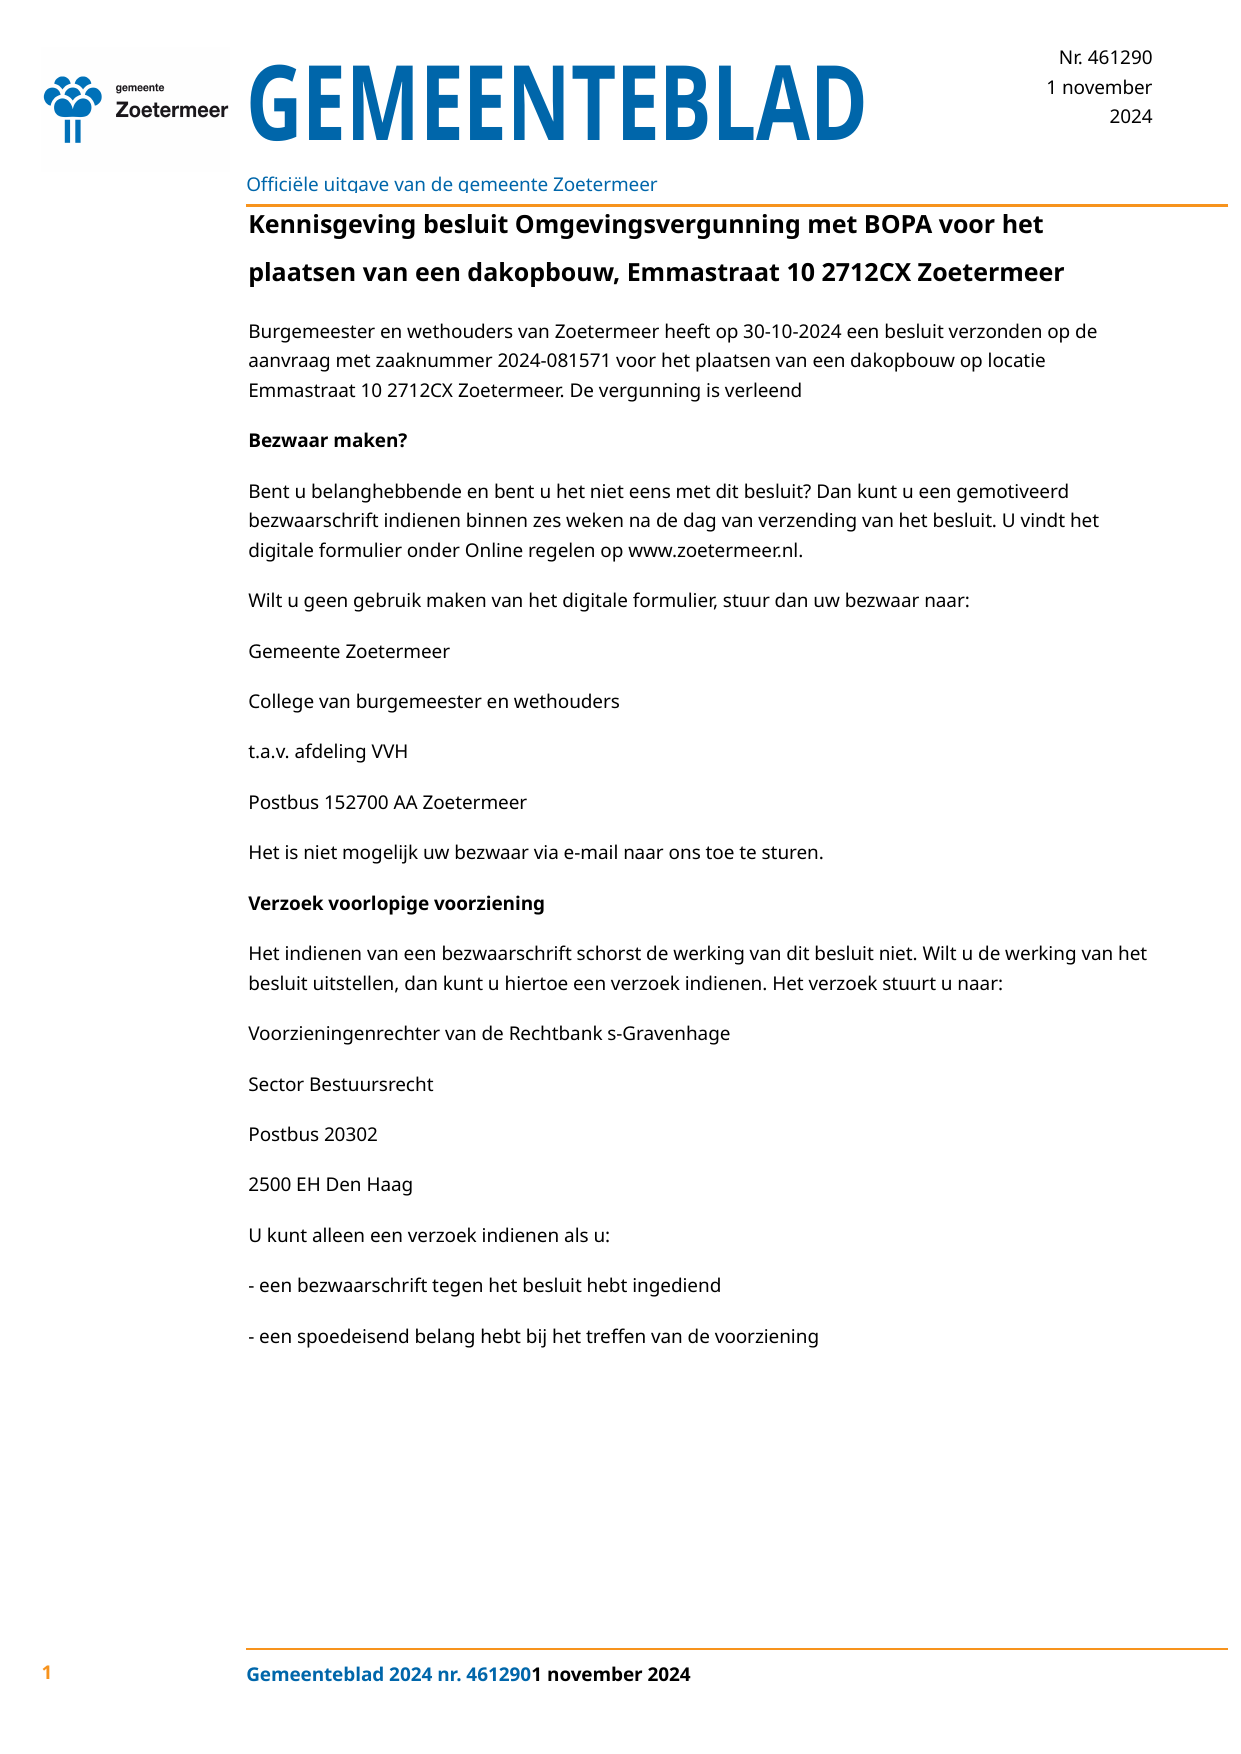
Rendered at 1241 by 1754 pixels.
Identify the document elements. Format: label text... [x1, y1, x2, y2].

text Voorzieningenrechter van de Rechtbank s-Gravenhage [248, 1020, 1152, 1046]
text Postbus 152700 AA Zoetermeer [248, 789, 1152, 815]
text Gemeente Zoetermeer [248, 638, 1152, 664]
picture [41, 47, 231, 172]
text t.a.v. afdeling VVH [248, 739, 1152, 764]
text Burgemeester en wethouders van Zoetermeer heeft op 30-10-2024 een besluit verzonden op de aanvraag met zaaknummer 2024-081571 voor het plaatsen van een dakopbouw op locatie Emmastraat 10 2712CX Zoetermeer. De vergunning is verleend [248, 318, 1152, 403]
text College van burgemeester en wethouders [248, 688, 1152, 714]
text U kunt alleen een verzoek indienen als u: [248, 1222, 1152, 1248]
text Wilt u geen gebruik maken van het digitale formulier, stuur dan uw bezwaar naar: [248, 587, 1152, 613]
text Kennisgeving besluit Omgevingsvergunning met BOPA voor het plaatsen van een dakopbouw, Emmastraat 10 2712CX Zoetermeer [248, 207, 1152, 288]
text Sector Bestuursrecht [248, 1071, 1152, 1097]
text Het is niet mogelijk uw bezwaar via e-mail naar ons toe te sturen. [248, 839, 1152, 865]
text Bent u belanghebbende en bent u het niet eens met dit besluit? Dan kunt u een gemotiveerd bezwaarschrift indienen binnen zes weken na de dag van verzending van het besluit. U vindt het digitale formulier onder Online regelen op www.zoetermeer.nl. [248, 478, 1152, 563]
text 2500 EH Den Haag [248, 1172, 1152, 1197]
text - een bezwaarschrift tegen het besluit hebt ingediend [248, 1272, 1152, 1298]
text Verzoek voorlopige voorziening [248, 890, 1152, 916]
text Postbus 20302 [248, 1121, 1152, 1147]
text - een spoedeisend belang hebt bij het treffen van de voorziening [248, 1323, 1152, 1349]
text Bezwaar maken? [248, 427, 1152, 453]
text Het indienen van een bezwaarschrift schorst de werking van dit besluit niet. Wilt u de werking van het besluit uitstellen, dan kunt u hiertoe een verzoek indienen. Het verzoek stuurt u naar: [248, 940, 1152, 996]
